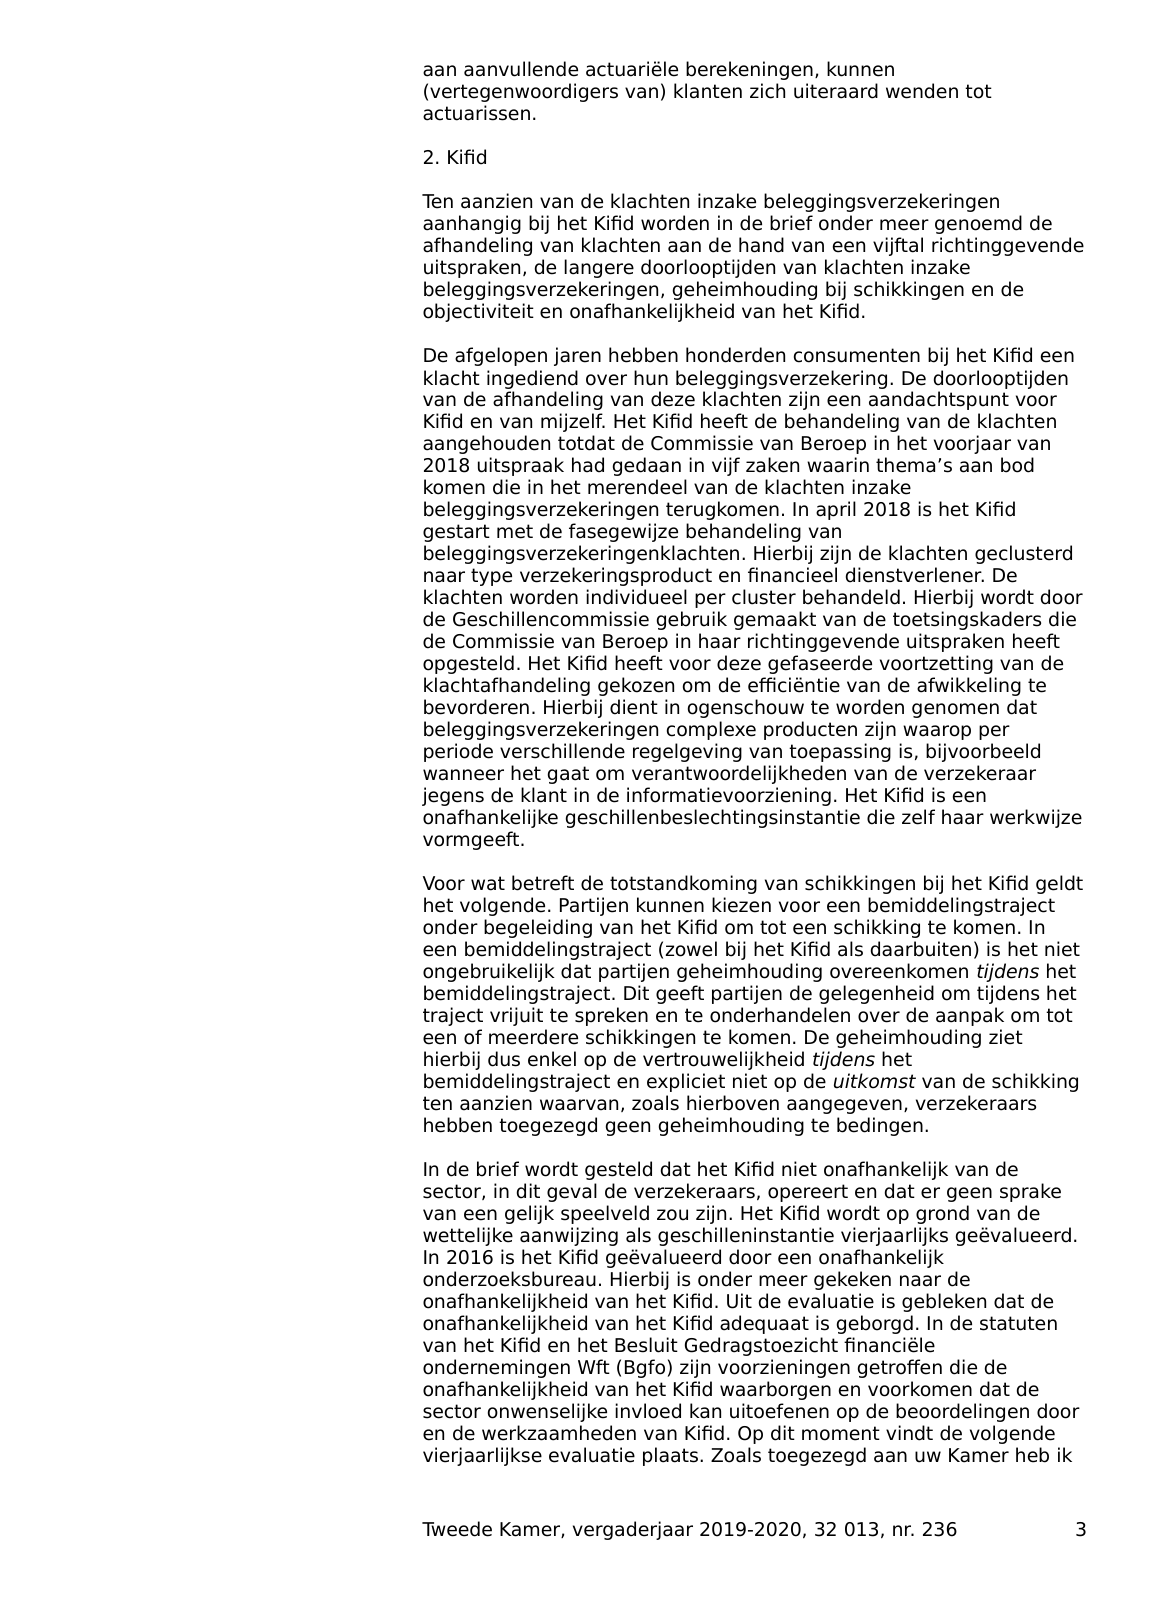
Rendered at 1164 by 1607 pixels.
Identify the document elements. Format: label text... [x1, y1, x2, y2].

text aan aanvullende actuariële berekeningen, kunnen (vertegenwoordigers van) klanten zich uiteraard wenden tot actuarissen. [422, 59, 1087, 125]
text Ten aanzien van de klachten inzake beleggingsverzekeringen aanhangig bij het Kifid worden in de brief onder meer genoemd de afhandeling van klachten aan de hand van een vijftal richtinggevende uitspraken, de langere doorlooptijden van klachten inzake beleggingsverzekeringen, geheimhouding bij schikkingen en de objectiviteit en onafhankelijkheid van het Kifid. [422, 191, 1087, 323]
text In de brief wordt gesteld dat het Kifid niet onafhankelijk van de sector, in dit geval de verzekeraars, opereert en dat er geen sprake van een gelijk speelveld zou zijn. Het Kifid wordt op grond van de wettelijke aanwijzing als geschilleninstantie vierjaarlijks geëvalueerd. In 2016 is het Kifid geëvalueerd door een onafhankelijk onderzoeksbureau. Hierbij is onder meer gekeken naar de onafhankelijkheid van het Kifid. Uit de evaluatie is gebleken dat de onafhankelijkheid van het Kifid adequaat is geborgd. In de statuten van het Kifid en het Besluit Gedragstoezicht financiële ondernemingen Wft (Bgfo) zijn voorzieningen getroffen die de onafhankelijkheid van het Kifid waarborgen en voorkomen dat de sector onwenselijke invloed kan uitoefenen op de beoordelingen door en de werkzaamheden van Kifid. Op dit moment vindt de volgende vierjaarlijkse evaluatie plaats. Zoals toegezegd aan uw Kamer heb ik [422, 1159, 1087, 1467]
text De afgelopen jaren hebben honderden consumenten bij het Kifid een klacht ingediend over hun beleggingsverzekering. De doorlooptijden van de afhandeling van deze klachten zijn een aandachtspunt voor Kifid en van mijzelf. Het Kifid heeft de behandeling van de klachten aangehouden totdat de Commissie van Beroep in het voorjaar van 2018 uitspraak had gedaan in vijf zaken waarin thema’s aan bod komen die in het merendeel van de klachten inzake beleggingsverzekeringen terugkomen. In april 2018 is het Kifid gestart met de fasegewijze behandeling van beleggingsverzekeringenklachten. Hierbij zijn de klachten geclusterd naar type verzekeringsproduct en financieel dienstverlener. De klachten worden individueel per cluster behandeld. Hierbij wordt door de Geschillencommissie gebruik gemaakt van de toetsingskaders die de Commissie van Beroep in haar richtinggevende uitspraken heeft opgesteld. Het Kifid heeft voor deze gefaseerde voortzetting van de klachtafhandeling gekozen om de efficiëntie van de afwikkeling te bevorderen. Hierbij dient in ogenschouw te worden genomen dat beleggingsverzekeringen complexe producten zijn waarop per periode verschillende regelgeving van toepassing is, bijvoorbeeld wanneer het gaat om verantwoordelijkheden van de verzekeraar jegens de klant in de informatievoorziening. Het Kifid is een onafhankelijke geschillenbeslechtingsinstantie die zelf haar werkwijze vormgeeft. [422, 345, 1087, 851]
subtitle 2. Kifid [422, 147, 1087, 169]
text Voor wat betreft de totstandkoming van schikkingen bij het Kifid geldt het volgende. Partijen kunnen kiezen voor een bemiddelingstraject onder begeleiding van het Kifid om tot een schikking te komen. In een bemiddelingstraject (zowel bij het Kifid als daarbuiten) is het niet ongebruikelijk dat partijen geheimhouding overeenkomen tijdens het bemiddelingstraject. Dit geeft partijen de gelegenheid om tijdens het traject vrijuit te spreken en te onderhandelen over de aanpak om tot een of meerdere schikkingen te komen. De geheimhouding ziet hierbij dus enkel op de vertrouwelijkheid tijdens het bemiddelingstraject en expliciet niet op de uitkomst van de schikking ten aanzien waarvan, zoals hierboven aangegeven, verzekeraars hebben toegezegd geen geheimhouding te bedingen. [422, 873, 1087, 1137]
